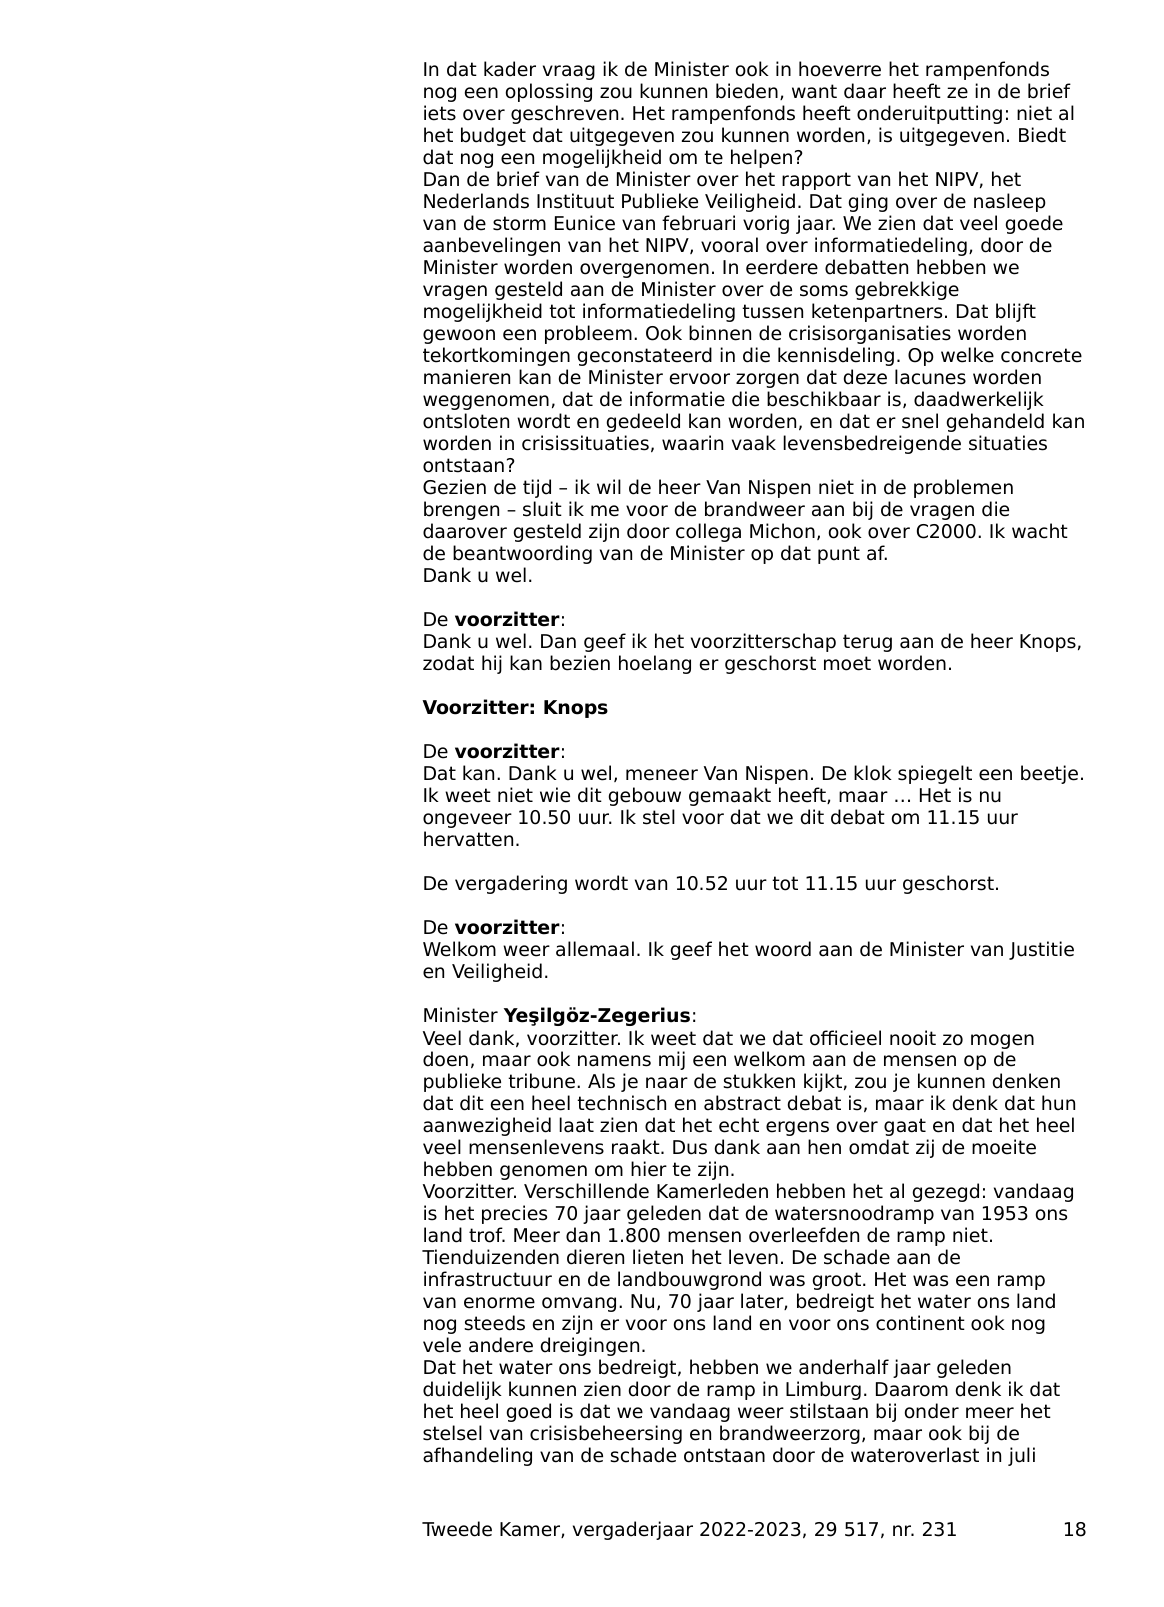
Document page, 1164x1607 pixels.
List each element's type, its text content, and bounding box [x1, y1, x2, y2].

text Dank u wel. Dan geef ik het voorzitterschap terug aan de heer Knops, zodat hij kan bezien hoelang er geschorst moet worden. [422, 631, 1087, 675]
text De vergadering wordt van 10.52 uur tot 11.15 uur geschorst. [422, 873, 1087, 895]
text Dat het water ons bedreigt, hebben we anderhalf jaar geleden duidelijk kunnen zien door de ramp in Limburg. Daarom denk ik dat het heel goed is dat we vandaag weer stilstaan bij onder meer het stelsel van crisisbeheersing en brandweerzorg, maar ook bij de afhandeling van de schade ontstaan door de wateroverlast in juli [422, 1357, 1087, 1467]
text Minister Yeşilgöz-Zegerius: [422, 1005, 1087, 1027]
text Dank u wel. [422, 564, 1087, 587]
text De voorzitter: [422, 917, 1087, 939]
text De voorzitter: [422, 741, 1087, 763]
text In dat kader vraag ik de Minister ook in hoeverre het rampenfonds nog een oplossing zou kunnen bieden, want daar heeft ze in de brief iets over geschreven. Het rampenfonds heeft onderuitputting: niet al het budget dat uitgegeven zou kunnen worden, is uitgegeven. Biedt dat nog een mogelijkheid om te helpen? [422, 59, 1087, 169]
text Dan de brief van de Minister over het rapport van het NIPV, het Nederlands Instituut Publieke Veiligheid. Dat ging over de nasleep van de storm Eunice van februari vorig jaar. We zien dat veel goede aanbevelingen van het NIPV, vooral over informatiedeling, door de Minister worden overgenomen. In eerdere debatten hebben we vragen gesteld aan de Minister over de soms gebrekkige mogelijkheid tot informatiedeling tussen ketenpartners. Dat blijft gewoon een probleem. Ook binnen de crisisorganisaties worden tekortkomingen geconstateerd in die kennisdeling. Op welke concrete manieren kan de Minister ervoor zorgen dat deze lacunes worden weggenomen, dat de informatie die beschikbaar is, daadwerkelijk ontsloten wordt en gedeeld kan worden, en dat er snel gehandeld kan worden in crisissituaties, waarin vaak levensbedreigende situaties ontstaan? [422, 169, 1087, 477]
text Voorzitter. Verschillende Kamerleden hebben het al gezegd: vandaag is het precies 70 jaar geleden dat de watersnoodramp van 1953 ons land trof. Meer dan 1.800 mensen overleefden de ramp niet. Tienduizenden dieren lieten het leven. De schade aan de infrastructuur en de landbouwgrond was groot. Het was een ramp van enorme omvang. Nu, 70 jaar later, bedreigt het water ons land nog steeds en zijn er voor ons land en voor ons continent ook nog vele andere dreigingen. [422, 1181, 1087, 1357]
text Veel dank, voorzitter. Ik weet dat we dat officieel nooit zo mogen doen, maar ook namens mij een welkom aan de mensen op de publieke tribune. Als je naar de stukken kijkt, zou je kunnen denken dat dit een heel technisch en abstract debat is, maar ik denk dat hun aanwezigheid laat zien dat het echt ergens over gaat en dat het heel veel mensenlevens raakt. Dus dank aan hen omdat zij de moeite hebben genomen om hier te zijn. [422, 1027, 1087, 1181]
text Gezien de tijd – ik wil de heer Van Nispen niet in de problemen brengen – sluit ik me voor de brandweer aan bij de vragen die daarover gesteld zijn door collega Michon, ook over C2000. Ik wacht de beantwoording van de Minister op dat punt af. [422, 477, 1087, 564]
text Welkom weer allemaal. Ik geef het woord aan de Minister van Justitie en Veiligheid. [422, 939, 1087, 983]
text Dat kan. Dank u wel, meneer Van Nispen. De klok spiegelt een beetje. Ik weet niet wie dit gebouw gemaakt heeft, maar … Het is nu ongeveer 10.50 uur. Ik stel voor dat we dit debat om 11.15 uur hervatten. [422, 763, 1087, 851]
text Voorzitter: Knops [422, 697, 1087, 719]
text De voorzitter: [422, 609, 1087, 631]
